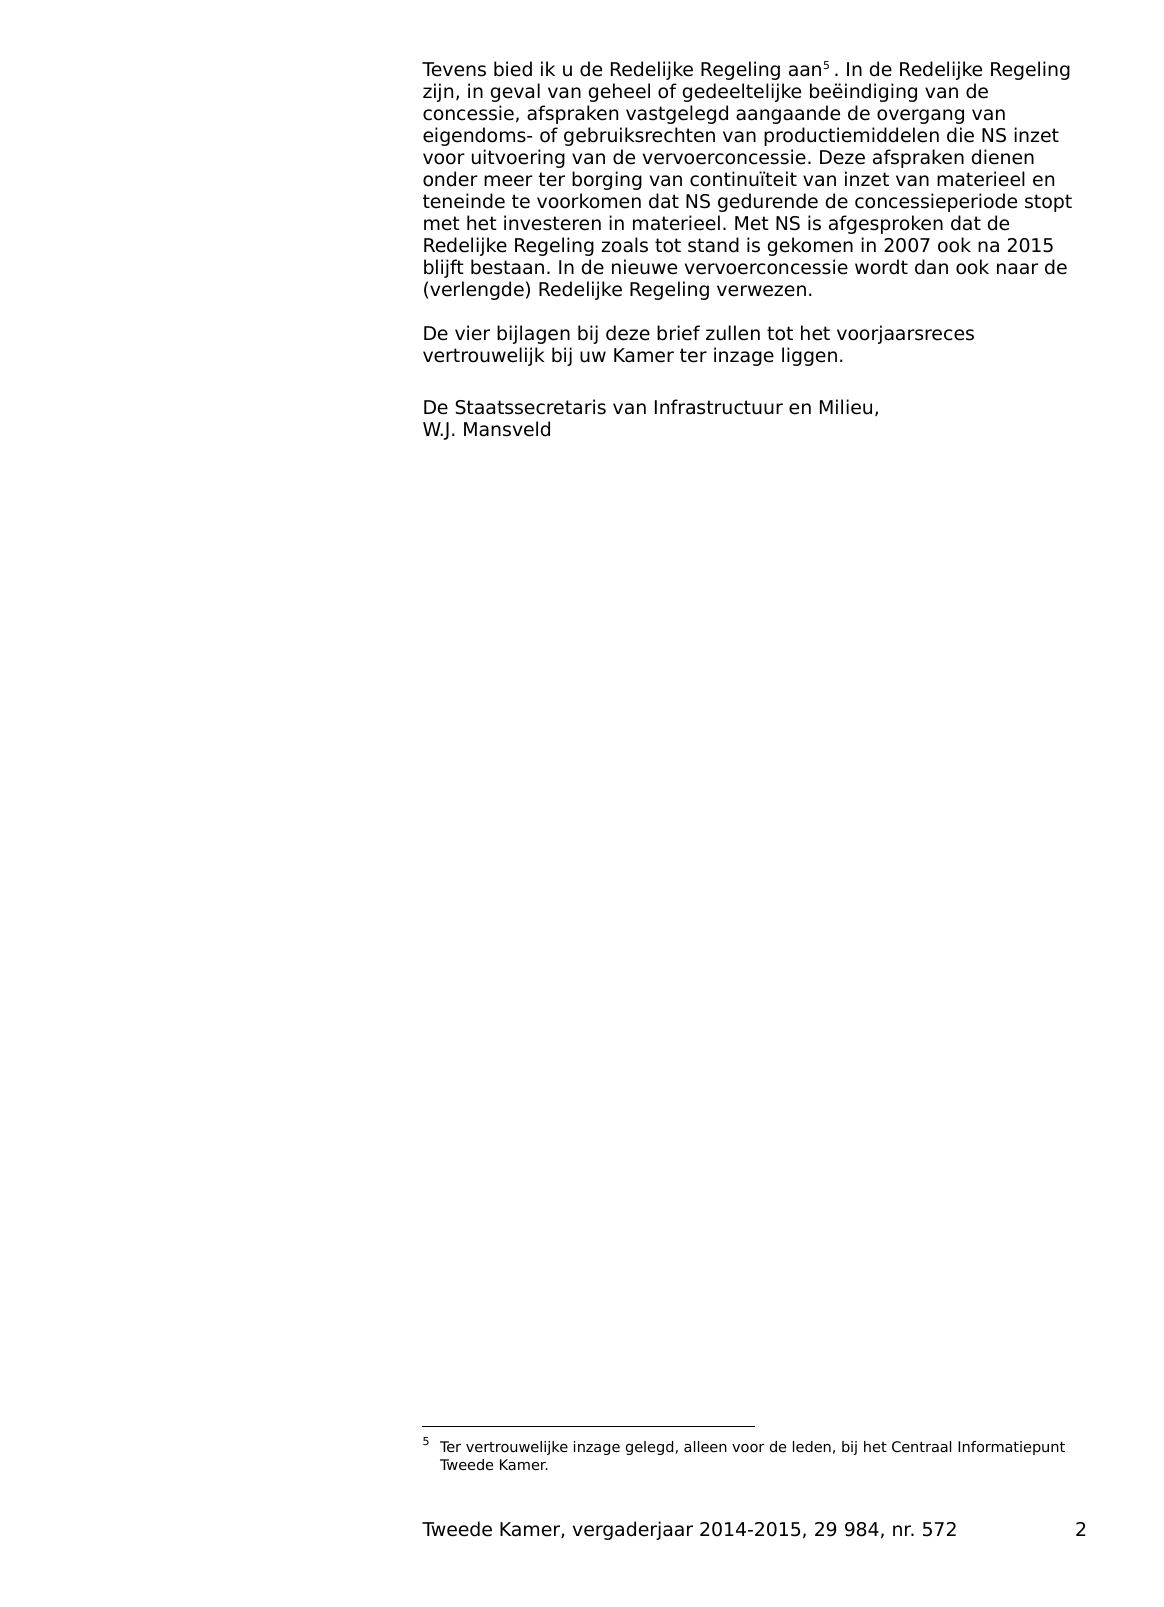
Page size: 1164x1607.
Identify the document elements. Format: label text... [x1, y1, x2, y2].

text De Staatssecretaris van Infrastructuur en Milieu, W.J. Mansveld [422, 397, 1087, 441]
text Tevens bied ik u de Redelijke Regeling aan. In de Redelijke Regeling zijn, in geval van geheel of gedeeltelijke beëindiging van de concessie, afspraken vastgelegd aangaande de overgang van eigendoms- of gebruiksrechten van productiemiddelen die NS inzet voor uitvoering van de vervoerconcessie. Deze afspraken dienen onder meer ter borging van continuïteit van inzet van materieel en teneinde te voorkomen dat NS gedurende de concessieperiode stopt met het investeren in materieel. Met NS is afgesproken dat de Redelijke Regeling zoals tot stand is gekomen in 2007 ook na 2015 blijft bestaan. In de nieuwe vervoerconcessie wordt dan ook naar de (verlengde) Redelijke Regeling verwezen. [422, 59, 1087, 301]
text De vier bijlagen bij deze brief zullen tot het voorjaarsreces vertrouwelijk bij uw Kamer ter inzage liggen. [422, 323, 1087, 367]
text Ter vertrouwelijke inzage gelegd, alleen voor de leden, bij het Centraal Informatiepunt Tweede Kamer. [422, 1435, 1087, 1474]
